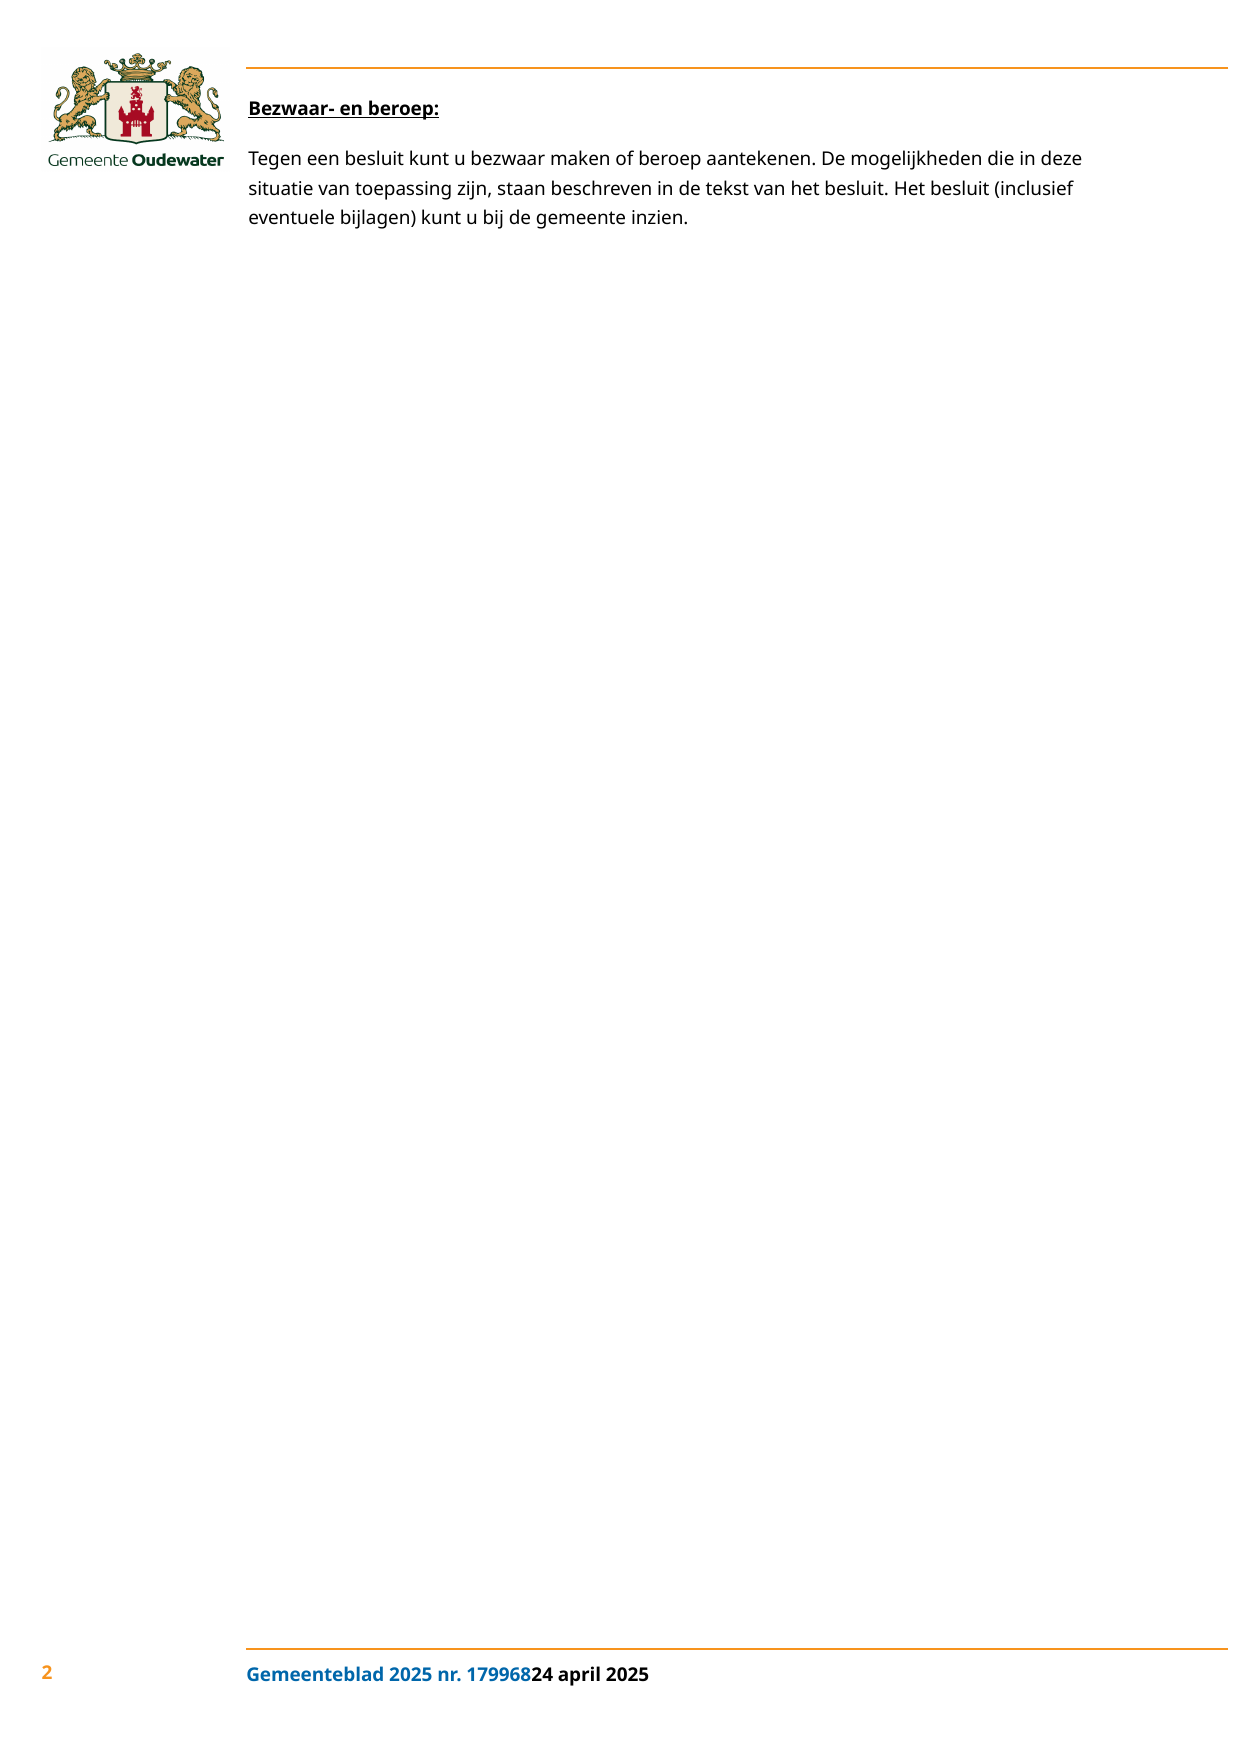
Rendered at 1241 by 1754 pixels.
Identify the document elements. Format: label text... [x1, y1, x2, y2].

text Bezwaar- en beroep: [248, 95, 1152, 121]
text Tegen een besluit kunt u bezwaar maken of beroep aantekenen. De mogelijkheden die in deze situatie van toepassing zijn, staan beschreven in de tekst van het besluit. Het besluit (inclusief eventuele bijlagen) kunt u bij de gemeente inzien. [248, 145, 1152, 230]
picture [41, 47, 231, 172]
